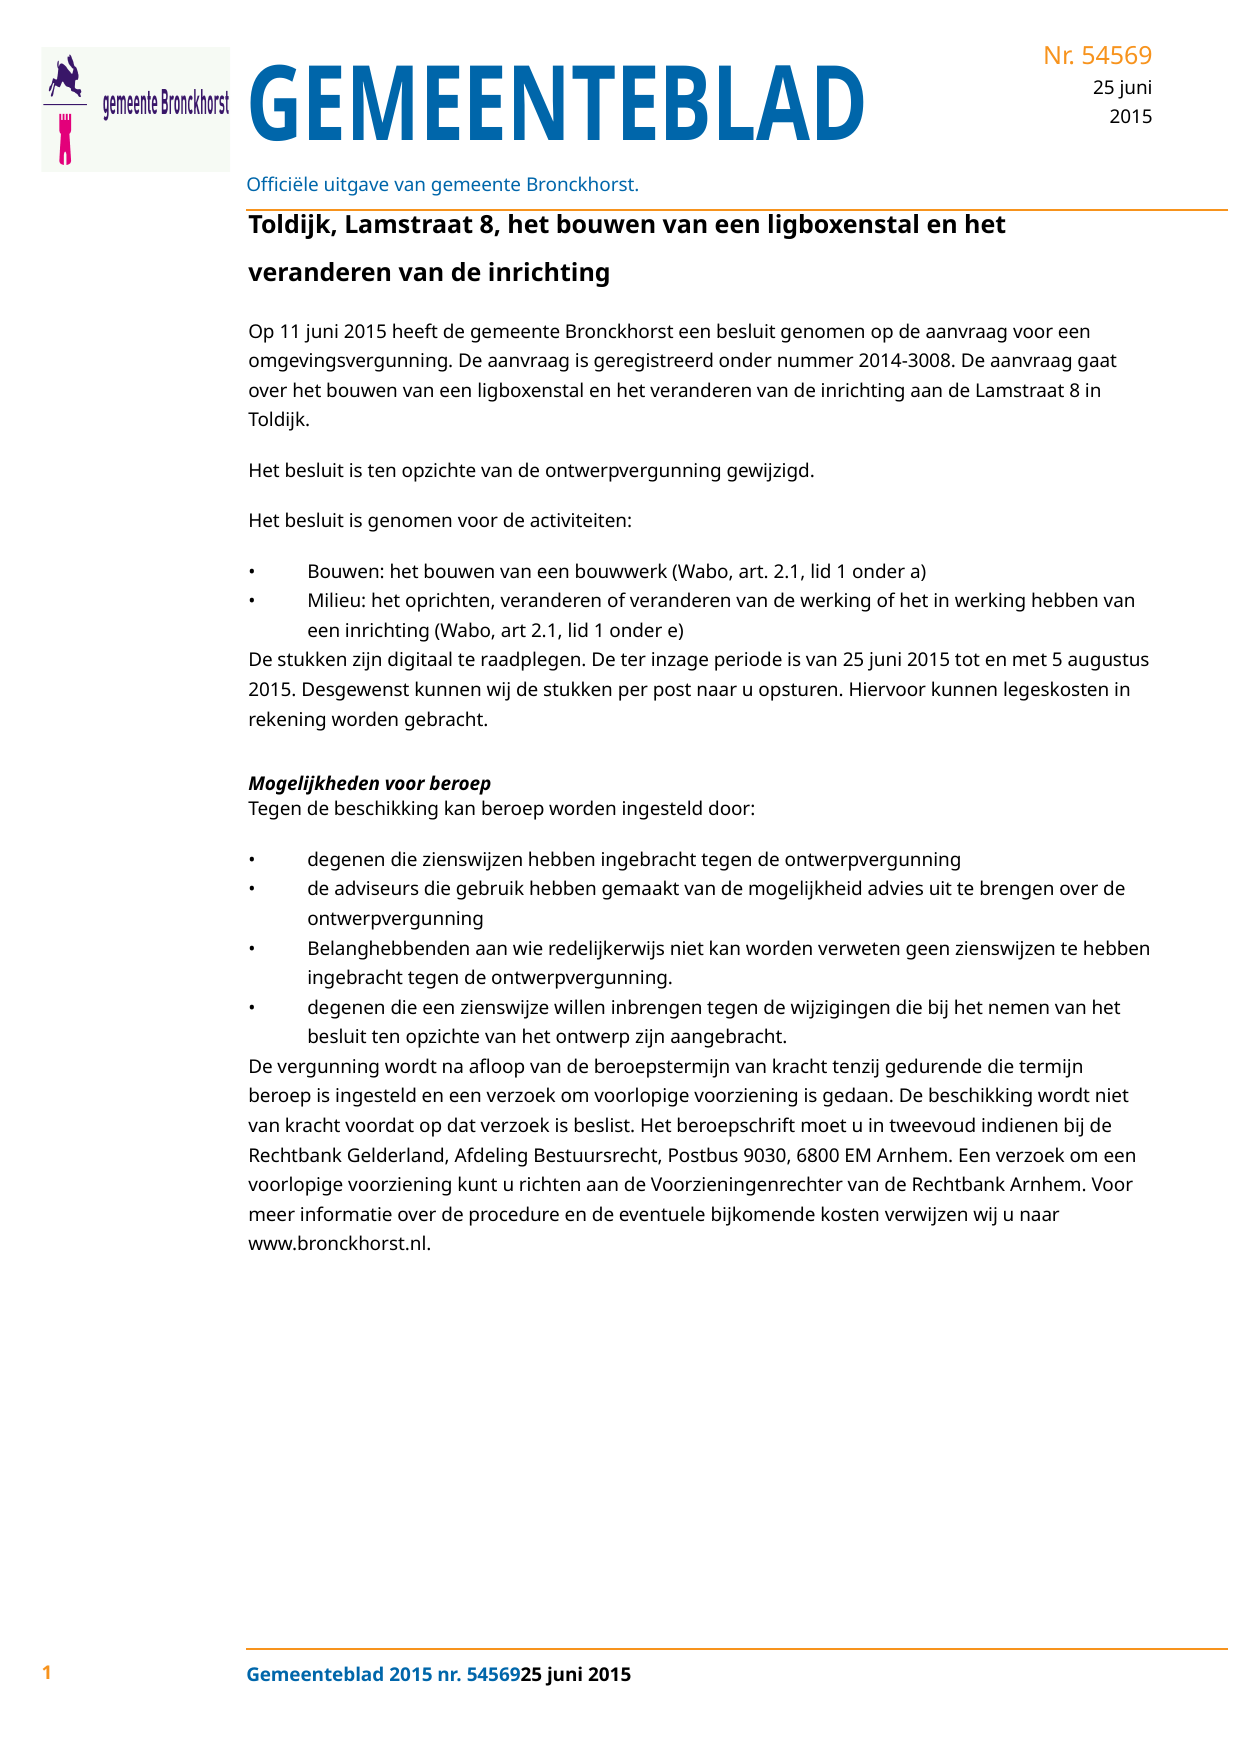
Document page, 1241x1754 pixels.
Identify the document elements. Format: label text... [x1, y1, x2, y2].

text Het besluit is genomen voor de activiteiten: [248, 507, 1152, 533]
list Milieu: het oprichten, veranderen of veranderen van de werking of het in werking hebben van een inrichting (Wabo, art 2.1, lid 1 onder e) [248, 587, 1152, 643]
list Belanghebbenden aan wie redelijkerwijs niet kan worden verweten geen zienswijzen te hebben ingebracht tegen de ontwerpvergunning. [248, 935, 1152, 990]
text Toldijk, Lamstraat 8, het bouwen van een ligboxenstal en het veranderen van de inrichting [248, 211, 1152, 288]
text De vergunning wordt na afloop van de beroepstermijn van kracht tenzij gedurende die termijn beroep is ingesteld en een verzoek om voorlopige voorziening is gedaan. De beschikking wordt niet van kracht voordat op dat verzoek is beslist. Het beroepschrift moet u in tweevoud indienen bij de Rechtbank Gelderland, Afdeling Bestuursrecht, Postbus 9030, 6800 EM Arnhem. Een verzoek om een voorlopige voorziening kunt u richten aan de Voorzieningenrechter van de Rechtbank Arnhem. Voor meer informatie over de procedure en de eventuele bijkomende kosten verwijzen wij u naar www.bronckhorst.nl. [248, 1053, 1152, 1256]
text De stukken zijn digitaal te raadplegen. De ter inzage periode is van 25 juni 2015 tot en met 5 augustus 2015. Desgewenst kunnen wij de stukken per post naar u opsturen. Hiervoor kunnen legeskosten in rekening worden gebracht. [248, 647, 1152, 732]
text Mogelijkheden voor beroep [248, 770, 1152, 796]
list Bouwen: het bouwen van een bouwwerk (Wabo, art. 2.1, lid 1 onder a) [248, 558, 1152, 584]
picture [41, 47, 231, 172]
list degenen die zienswijzen hebben ingebracht tegen de ontwerpvergunning [248, 846, 1152, 872]
text Op 11 juni 2015 heeft de gemeente Bronckhorst een besluit genomen op de aanvraag voor een omgevingsvergunning. De aanvraag is geregistreerd onder nummer 2014-3008. De aanvraag gaat over het bouwen van een ligboxenstal en het veranderen van de inrichting aan de Lamstraat 8 in Toldijk. [248, 318, 1152, 432]
list de adviseurs die gebruik hebben gemaakt van de mogelijkheid advies uit te brengen over de ontwerpvergunning [248, 876, 1152, 931]
text Tegen de beschikking kan beroep worden ingesteld door: [248, 796, 1152, 821]
list degenen die een zienswijze willen inbrengen tegen de wijzigingen die bij het nemen van het besluit ten opzichte van het ontwerp zijn aangebracht. [248, 994, 1152, 1049]
text Het besluit is ten opzichte van de ontwerpvergunning gewijzigd. [248, 457, 1152, 483]
